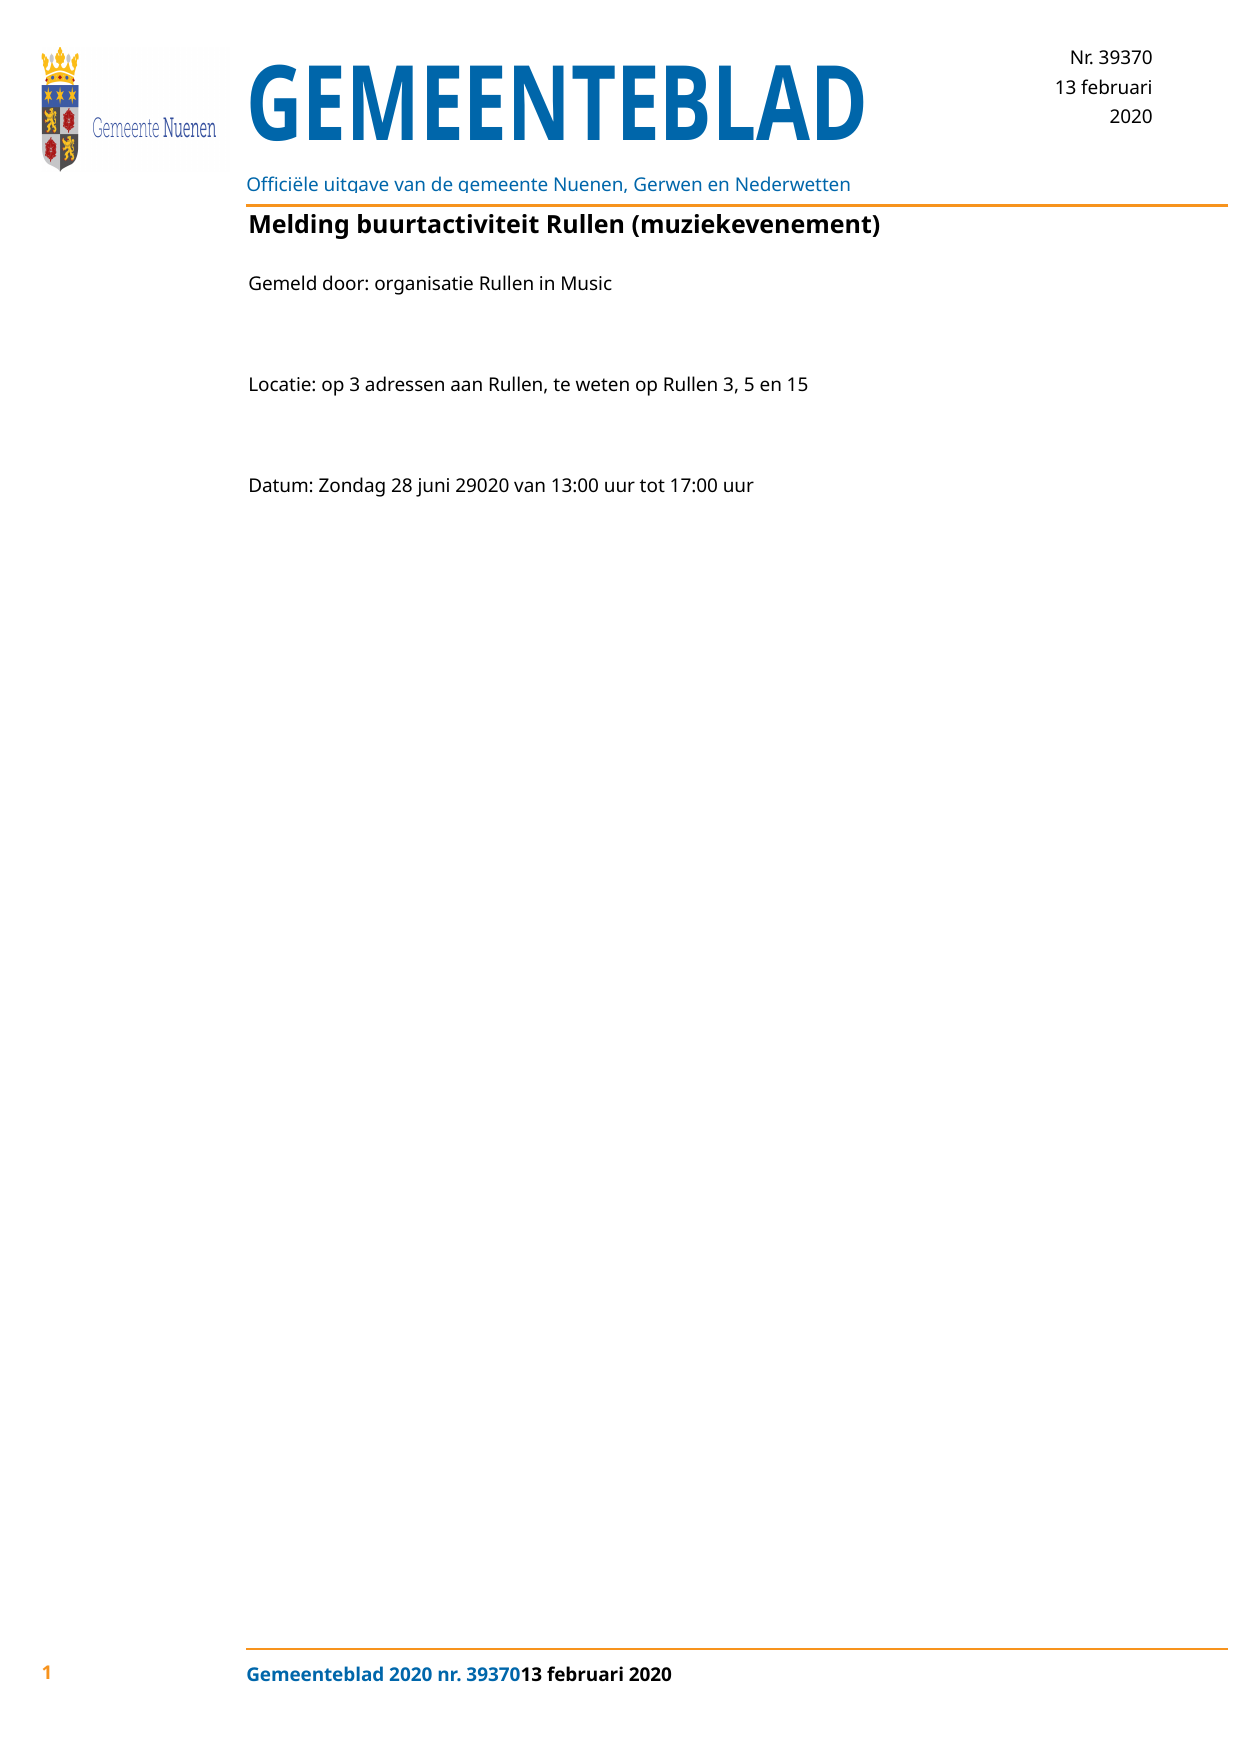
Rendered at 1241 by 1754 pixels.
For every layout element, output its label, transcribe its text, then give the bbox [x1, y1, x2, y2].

text Locatie: op 3 adressen aan Rullen, te weten op Rullen 3, 5 en 15 [248, 371, 1152, 397]
picture [41, 47, 231, 172]
text Gemeld door: organisatie Rullen in Music [248, 270, 1152, 296]
text Melding buurtactiviteit Rullen (muziekevenement) [248, 207, 1152, 241]
text Datum: Zondag 28 juni 29020 van 13:00 uur tot 17:00 uur [248, 472, 1152, 498]
